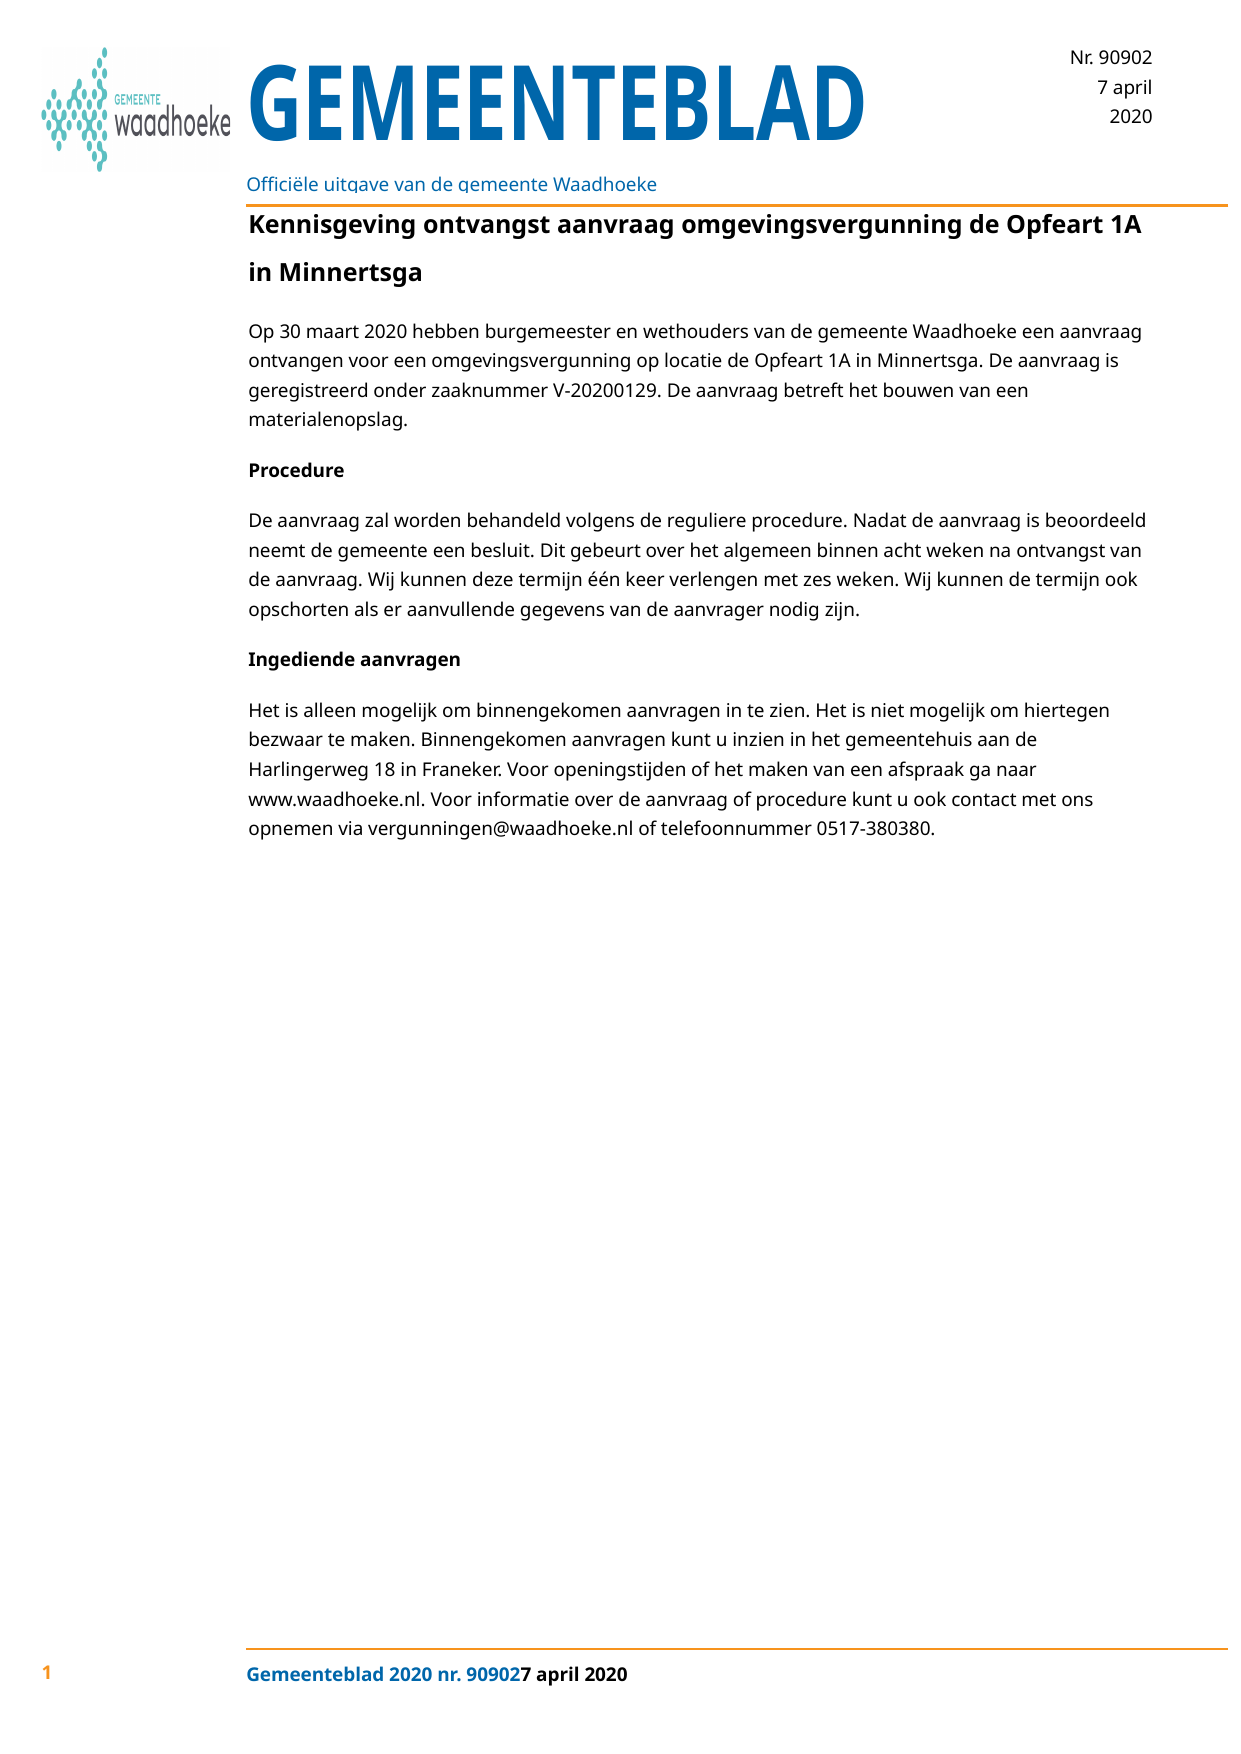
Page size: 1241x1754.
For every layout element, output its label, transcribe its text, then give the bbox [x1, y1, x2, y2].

text Ingediende aanvragen [248, 647, 1152, 672]
text De aanvraag zal worden behandeld volgens de reguliere procedure. Nadat de aanvraag is beoordeeld neemt de gemeente een besluit. Dit gebeurt over het algemeen binnen acht weken na ontvangst van de aanvraag. Wij kunnen deze termijn één keer verlengen met zes weken. Wij kunnen de termijn ook opschorten als er aanvullende gegevens van de aanvrager nodig zijn. [248, 507, 1152, 622]
text Het is alleen mogelijk om binnengekomen aanvragen in te zien. Het is niet mogelijk om hiertegen bezwaar te maken. Binnengekomen aanvragen kunt u inzien in het gemeentehuis aan de Harlingerweg 18 in Franeker. Voor openingstijden of het maken van een afspraak ga naar www.waadhoeke.nl. Voor informatie over de aanvraag of procedure kunt u ook contact met ons opnemen via vergunningen@waadhoeke.nl of telefoonnummer 0517-380380. [248, 697, 1152, 841]
text Op 30 maart 2020 hebben burgemeester en wethouders van de gemeente Waadhoeke een aanvraag ontvangen voor een omgevingsvergunning op locatie de Opfeart 1A in Minnertsga. De aanvraag is geregistreerd onder zaaknummer V-20200129. De aanvraag betreft het bouwen van een materialenopslag. [248, 318, 1152, 432]
text Kennisgeving ontvangst aanvraag omgevingsvergunning de Opfeart 1A in Minnertsga [248, 207, 1152, 288]
picture [41, 47, 231, 172]
text Procedure [248, 457, 1152, 483]
